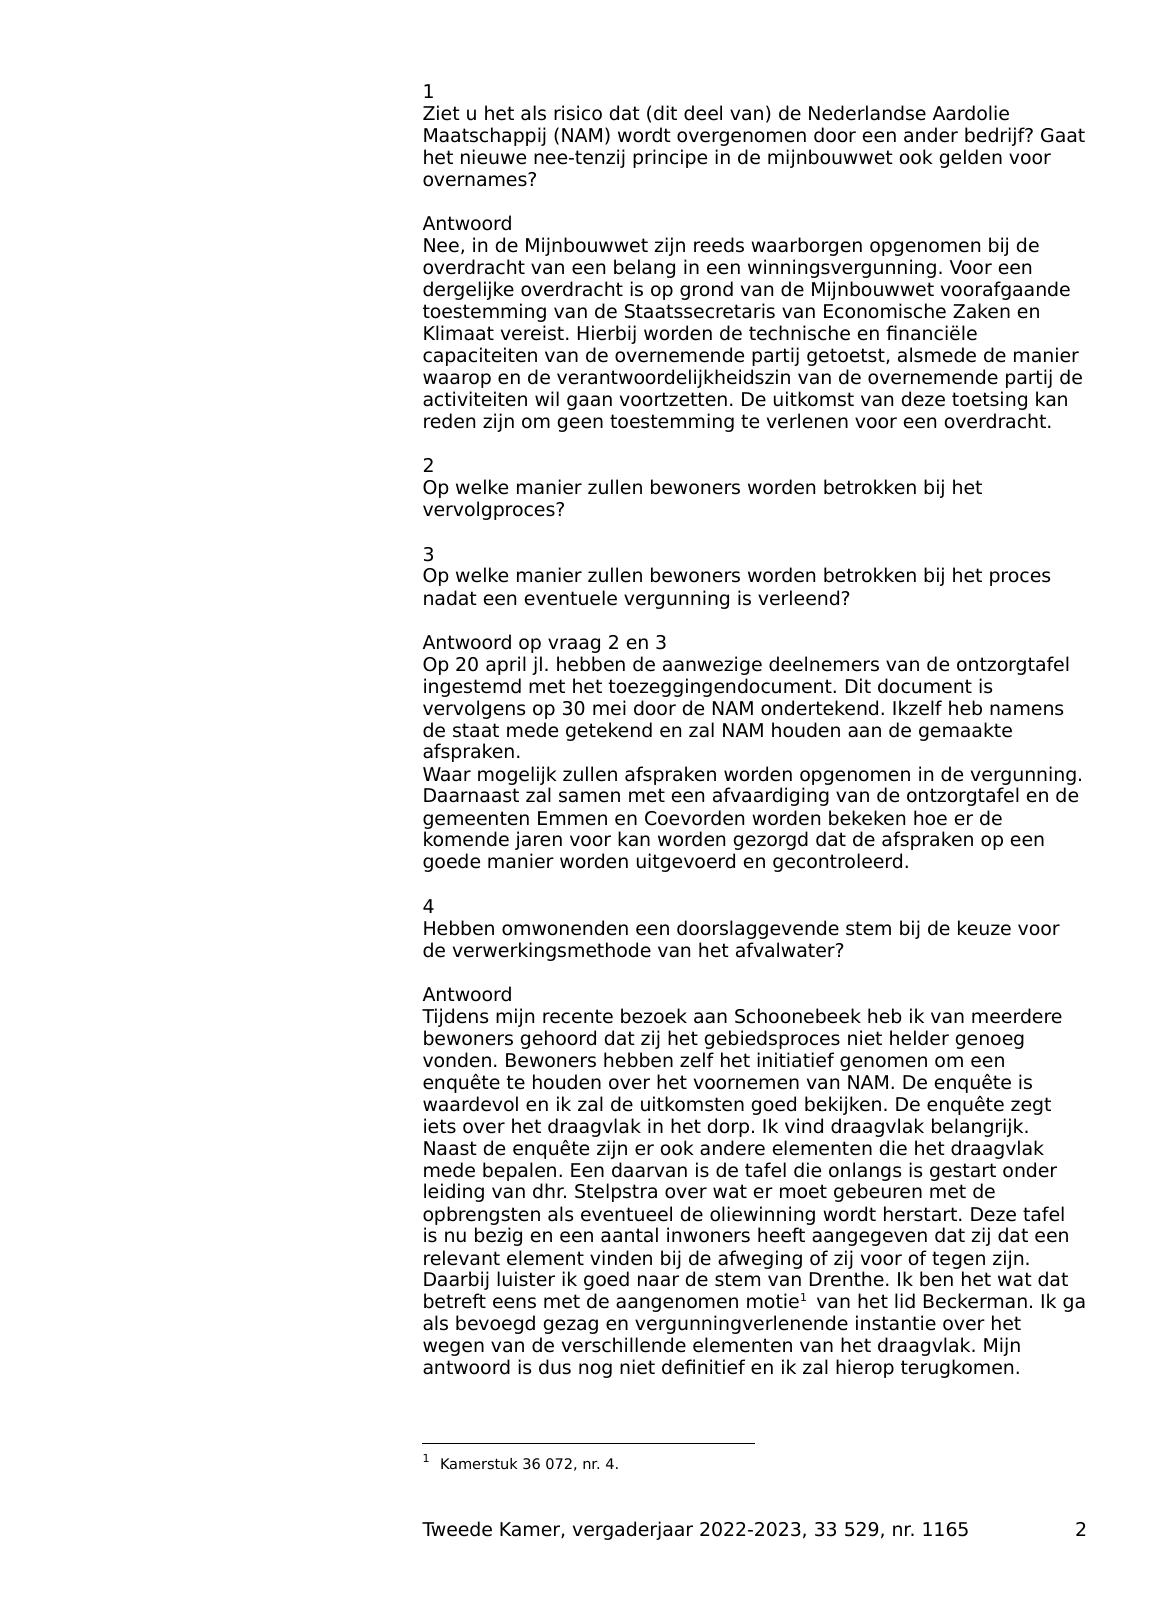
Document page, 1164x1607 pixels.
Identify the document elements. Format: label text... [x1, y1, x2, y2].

text Op welke manier zullen bewoners worden betrokken bij het vervolgproces? [422, 477, 1087, 521]
text Antwoord op vraag 2 en 3 [422, 632, 1087, 653]
text 4 [422, 896, 1087, 917]
text Tijdens mijn recente bezoek aan Schoonebeek heb ik van meerdere bewoners gehoord dat zij het gebiedsproces niet helder genoeg vonden. Bewoners hebben zelf het initiatief genomen om een enquête te houden over het voornemen van NAM. De enquête is waardevol en ik zal de uitkomsten goed bekijken. De enquête zegt iets over het draagvlak in het dorp. Ik vind draagvlak belangrijk. Naast de enquête zijn er ook andere elementen die het draagvlak mede bepalen. Een daarvan is de tafel die onlangs is gestart onder leiding van dhr. Stelpstra over wat er moet gebeuren met de opbrengsten als eventueel de oliewinning wordt herstart. Deze tafel is nu bezig en een aantal inwoners heeft aangegeven dat zij dat een relevant element vinden bij de afweging of zij voor of tegen zijn. Daarbij luister ik goed naar de stem van Drenthe. Ik ben het wat dat betreft eens met de aangenomen motie van het lid Beckerman. Ik ga als bevoegd gezag en vergunningverlenende instantie over het wegen van de verschillende elementen van het draagvlak. Mijn antwoord is dus nog niet definitief en ik zal hierop terugkomen. [422, 1006, 1087, 1379]
text 3 [422, 543, 1087, 565]
text Hebben omwonenden een doorslaggevende stem bij de keuze voor de verwerkingsmethode van het afvalwater? [422, 917, 1087, 961]
text Op 20 april jl. hebben de aanwezige deelnemers van de ontzorgtafel ingestemd met het toezeggingendocument. Dit document is vervolgens op 30 mei door de NAM ondertekend. Ikzelf heb namens de staat mede getekend en zal NAM houden aan de gemaakte afspraken. [422, 653, 1087, 763]
text Antwoord [422, 984, 1087, 1006]
text Nee, in de Mijnbouwwet zijn reeds waarborgen opgenomen bij de overdracht van een belang in een winningsvergunning. Voor een dergelijke overdracht is op grond van de Mijnbouwwet voorafgaande toestemming van de Staatssecretaris van Economische Zaken en Klimaat vereist. Hierbij worden de technische en financiële capaciteiten van de overnemende partij getoetst, alsmede de manier waarop en de verantwoordelijkheidszin van de overnemende partij de activiteiten wil gaan voortzetten. De uitkomst van deze toetsing kan reden zijn om geen toestemming te verlenen voor een overdracht. [422, 235, 1087, 433]
text 1 [422, 81, 1087, 103]
text Ziet u het als risico dat (dit deel van) de Nederlandse Aardolie Maatschappij (NAM) wordt overgenomen door een ander bedrijf? Gaat het nieuwe nee-tenzij principe in de mijnbouwwet ook gelden voor overnames? [422, 103, 1087, 191]
text Kamerstuk 36 072, nr. 4. [422, 1452, 1087, 1474]
text 2 [422, 455, 1087, 477]
text Op welke manier zullen bewoners worden betrokken bij het proces nadat een eventuele vergunning is verleend? [422, 565, 1087, 609]
text Antwoord [422, 213, 1087, 235]
text Waar mogelijk zullen afspraken worden opgenomen in de vergunning. Daarnaast zal samen met een afvaardiging van de ontzorgtafel en de gemeenten Emmen en Coevorden worden bekeken hoe er de komende jaren voor kan worden gezorgd dat de afspraken op een goede manier worden uitgevoerd en gecontroleerd. [422, 763, 1087, 873]
